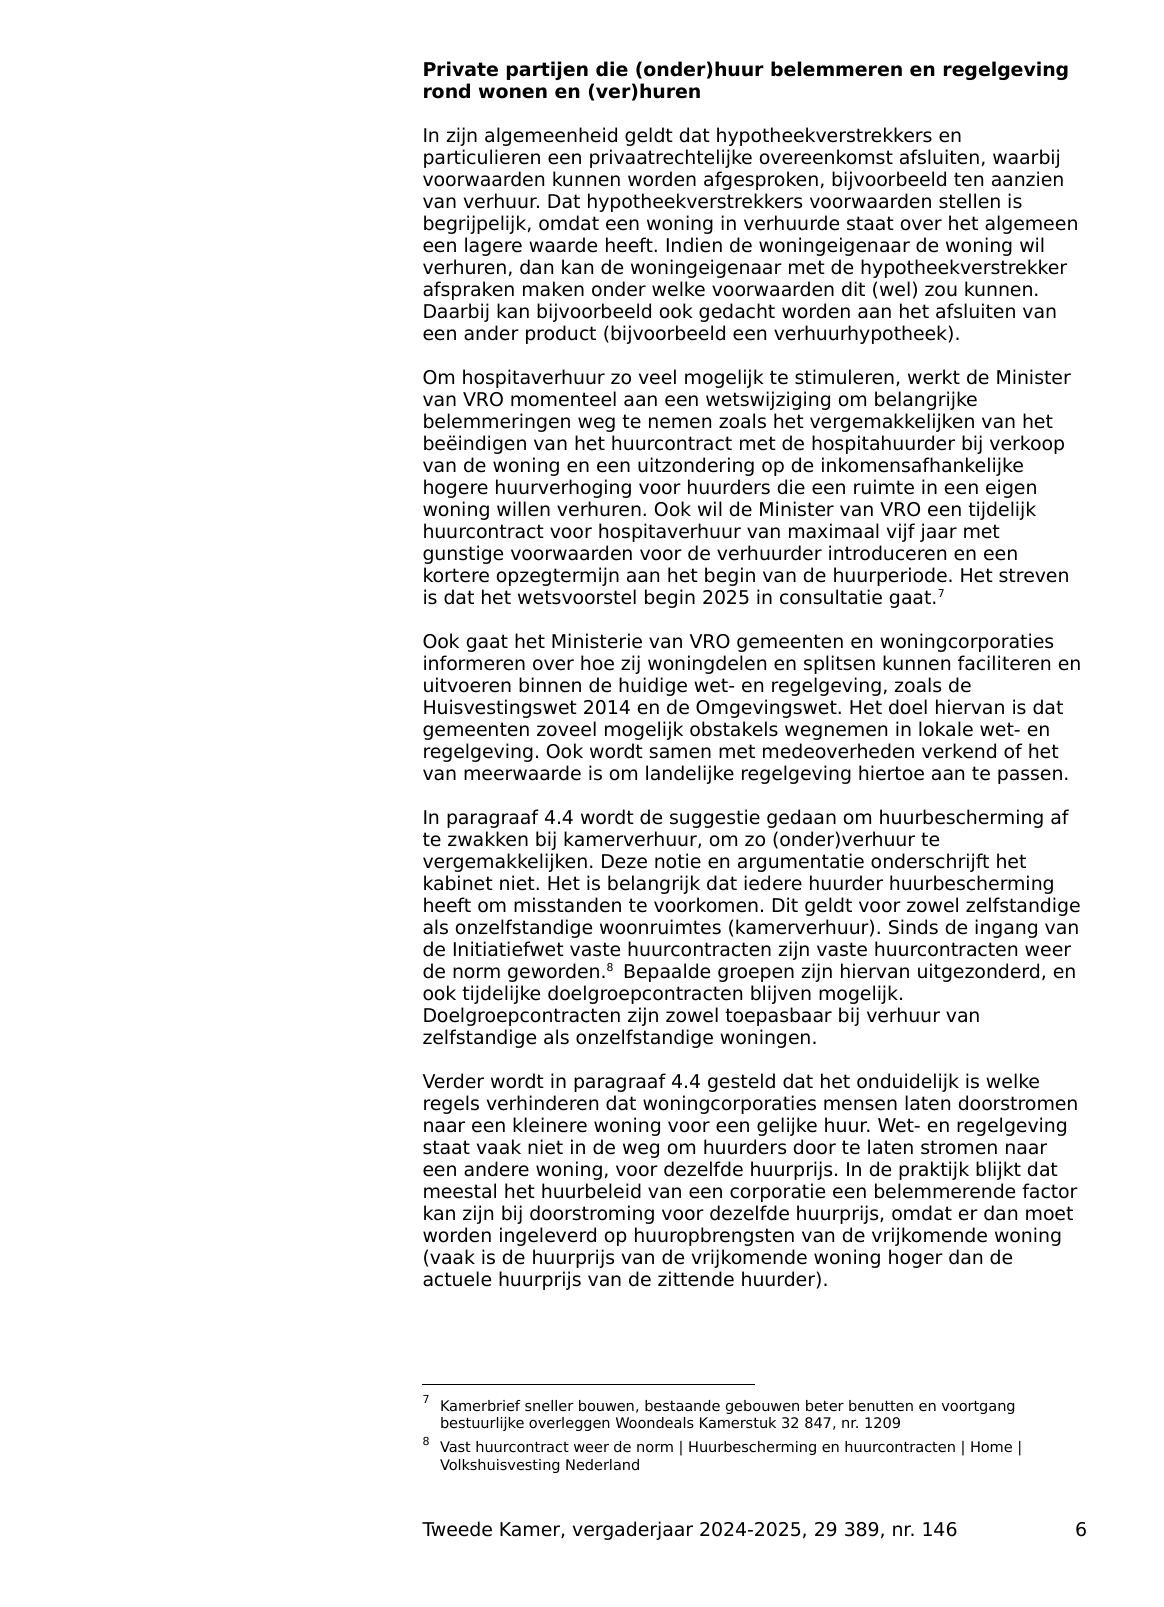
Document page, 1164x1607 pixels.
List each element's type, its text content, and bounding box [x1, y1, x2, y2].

subtitle Private partijen die (onder)huur belemmeren en regelgeving rond wonen en (ver)huren [422, 59, 1087, 103]
text Verder wordt in paragraaf 4.4 gesteld dat het onduidelijk is welke regels verhinderen dat woningcorporaties mensen laten doorstromen naar een kleinere woning voor een gelijke huur. Wet- en regelgeving staat vaak niet in de weg om huurders door te laten stromen naar een andere woning, voor dezelfde huurprijs. In de praktijk blijkt dat meestal het huurbeleid van een corporatie een belemmerende factor kan zijn bij doorstroming voor dezelfde huurprijs, omdat er dan moet worden ingeleverd op huuropbrengsten van de vrijkomende woning (vaak is de huurprijs van de vrijkomende woning hoger dan de actuele huurprijs van de zittende huurder). [422, 1071, 1087, 1291]
text Om hospitaverhuur zo veel mogelijk te stimuleren, werkt de Minister van VRO momenteel aan een wetswijziging om belangrijke belemmeringen weg te nemen zoals het vergemakkelijken van het beëindigen van het huurcontract met de hospitahuurder bij verkoop van de woning en een uitzondering op de inkomensafhankelijke hogere huurverhoging voor huurders die een ruimte in een eigen woning willen verhuren. Ook wil de Minister van VRO een tijdelijk huurcontract voor hospitaverhuur van maximaal vijf jaar met gunstige voorwaarden voor de verhuurder introduceren en een kortere opzegtermijn aan het begin van de huurperiode. Het streven is dat het wetsvoorstel begin 2025 in consultatie gaat. [422, 367, 1087, 609]
text Kamerbrief sneller bouwen, bestaande gebouwen beter benutten en voortgang bestuurlijke overleggen Woondeals Kamerstuk 32 847, nr. 1209 [422, 1393, 1087, 1432]
text In paragraaf 4.4 wordt de suggestie gedaan om huurbescherming af te zwakken bij kamerverhuur, om zo (onder)verhuur te vergemakkelijken. Deze notie en argumentatie onderschrijft het kabinet niet. Het is belangrijk dat iedere huurder huurbescherming heeft om misstanden te voorkomen. Dit geldt voor zowel zelfstandige als onzelfstandige woonruimtes (kamerverhuur). Sinds de ingang van de Initiatiefwet vaste huurcontracten zijn vaste huurcontracten weer de norm geworden. Bepaalde groepen zijn hiervan uitgezonderd, en ook tijdelijke doelgroepcontracten blijven mogelijk. Doelgroepcontracten zijn zowel toepasbaar bij verhuur van zelfstandige als onzelfstandige woningen. [422, 807, 1087, 1049]
text Vast huurcontract weer de norm | Huurbescherming en huurcontracten | Home | Volkshuisvesting Nederland [422, 1435, 1087, 1474]
text In zijn algemeenheid geldt dat hypotheekverstrekkers en particulieren een privaatrechtelijke overeenkomst afsluiten, waarbij voorwaarden kunnen worden afgesproken, bijvoorbeeld ten aanzien van verhuur. Dat hypotheekverstrekkers voorwaarden stellen is begrijpelijk, omdat een woning in verhuurde staat over het algemeen een lagere waarde heeft. Indien de woningeigenaar de woning wil verhuren, dan kan de woningeigenaar met de hypotheekverstrekker afspraken maken onder welke voorwaarden dit (wel) zou kunnen. Daarbij kan bijvoorbeeld ook gedacht worden aan het afsluiten van een ander product (bijvoorbeeld een verhuurhypotheek). [422, 125, 1087, 345]
text Ook gaat het Ministerie van VRO gemeenten en woningcorporaties informeren over hoe zij woningdelen en splitsen kunnen faciliteren en uitvoeren binnen de huidige wet- en regelgeving, zoals de Huisvestingswet 2014 en de Omgevingswet. Het doel hiervan is dat gemeenten zoveel mogelijk obstakels wegnemen in lokale wet- en regelgeving. Ook wordt samen met medeoverheden verkend of het van meerwaarde is om landelijke regelgeving hiertoe aan te passen. [422, 631, 1087, 785]
